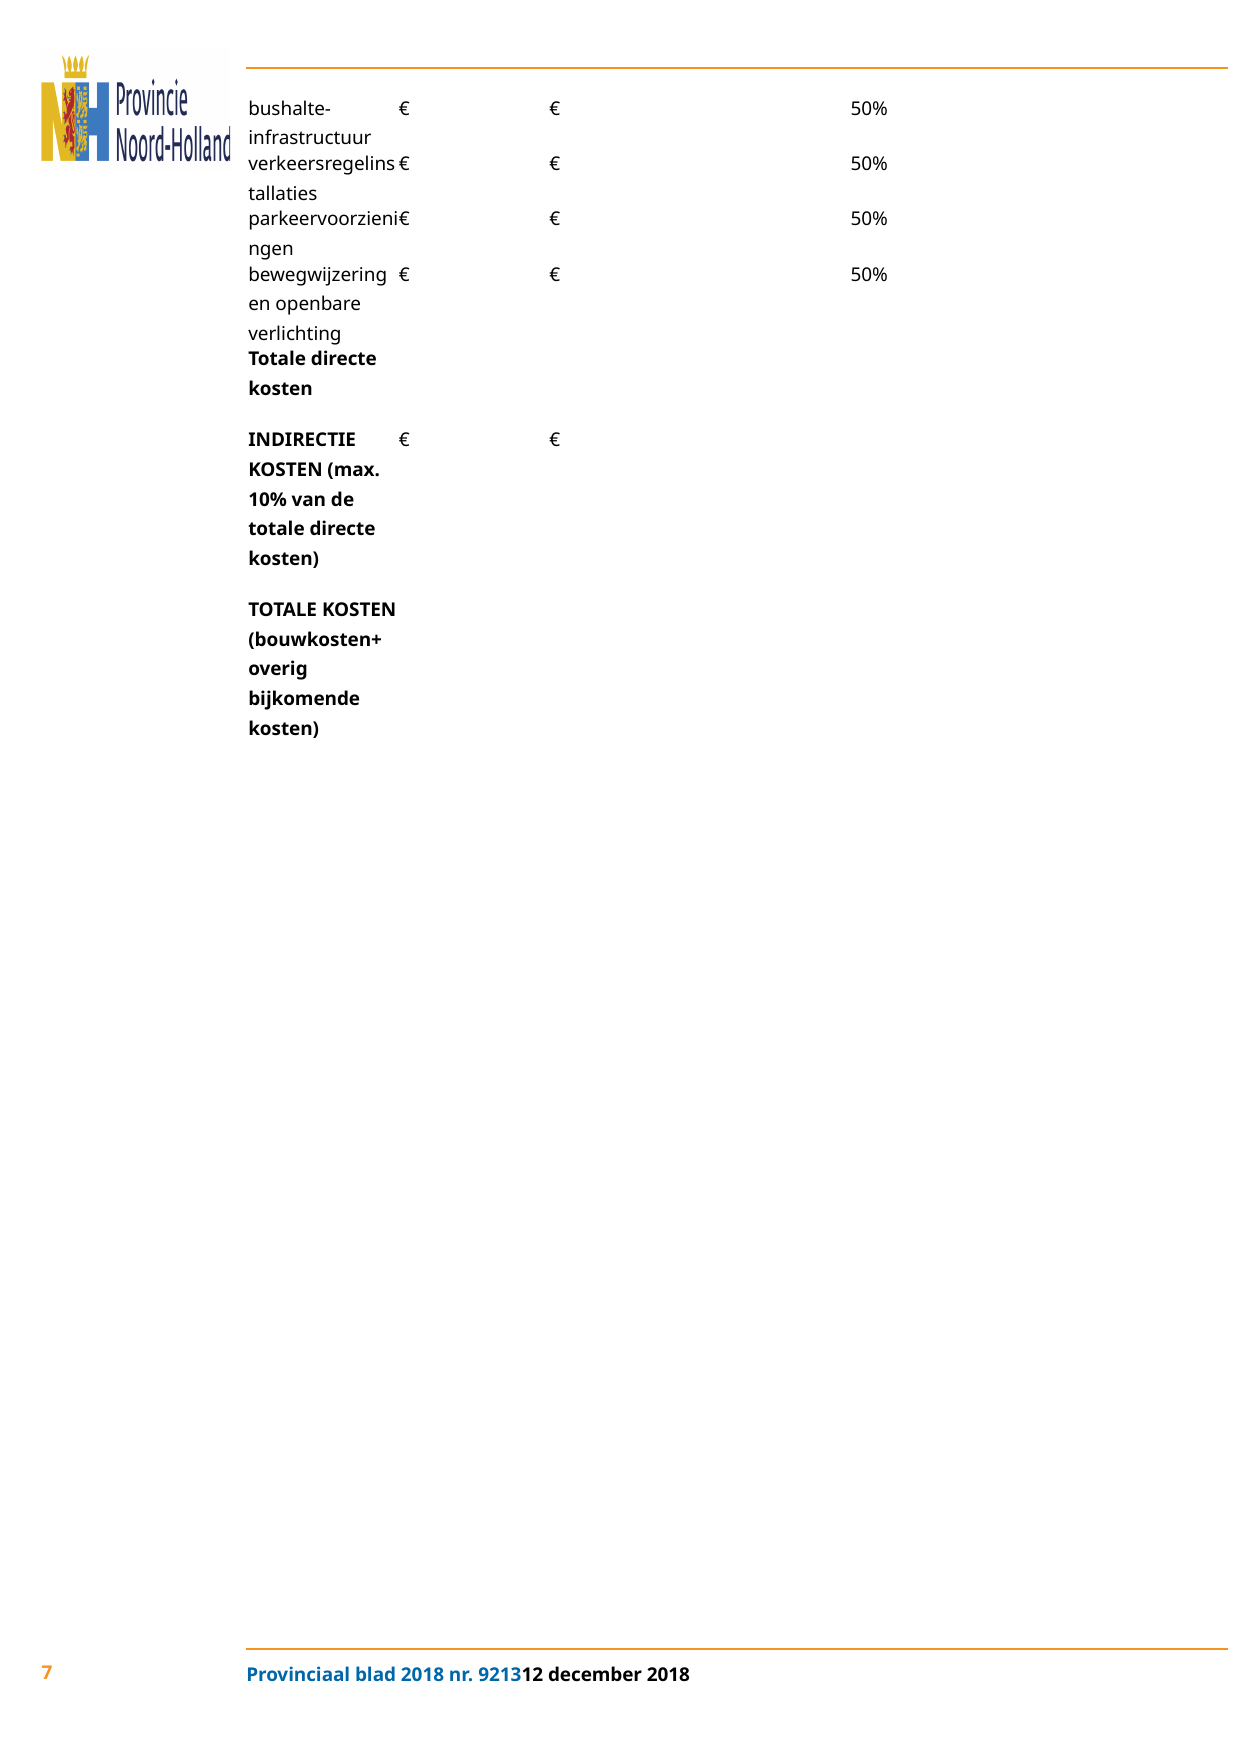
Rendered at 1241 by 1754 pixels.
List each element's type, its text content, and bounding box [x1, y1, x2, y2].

table_cell verkeersregelinstallaties [248, 150, 398, 205]
table_cell [549, 596, 700, 741]
table_cell € [549, 261, 700, 346]
table_cell 50% [850, 150, 1001, 205]
table_cell parkeervoorzieningen [248, 205, 398, 261]
table_cell [399, 346, 549, 401]
table_cell [1001, 261, 1152, 346]
table_cell [1001, 401, 1152, 427]
table_cell 50% [850, 261, 1001, 346]
table_cell [1001, 95, 1152, 150]
table_cell [850, 346, 1001, 401]
table_cell [700, 95, 850, 150]
table_cell [399, 401, 549, 427]
table_cell [1001, 346, 1152, 401]
table_cell [700, 205, 850, 261]
table_cell € [399, 427, 549, 571]
table_cell [399, 571, 549, 596]
table_cell € [549, 150, 700, 205]
picture [41, 47, 231, 172]
table_cell € [399, 150, 549, 205]
table_cell € [399, 261, 549, 346]
table_cell [700, 427, 850, 571]
table_cell [700, 150, 850, 205]
table_cell [1001, 596, 1152, 741]
table_cell [1001, 150, 1152, 205]
table_cell [399, 596, 549, 741]
table_cell 50% [850, 205, 1001, 261]
table_cell TOTALE KOSTEN (bouwkosten+ overig bijkomende kosten) [248, 596, 398, 741]
table_cell [850, 401, 1001, 427]
table_cell [700, 571, 850, 596]
table_cell [248, 401, 398, 427]
table_cell [850, 571, 1001, 596]
table_cell € [549, 427, 700, 571]
table_cell [700, 401, 850, 427]
table_cell [1001, 205, 1152, 261]
table_cell bushalte-infrastructuur [248, 95, 398, 150]
table_cell € [549, 205, 700, 261]
table_cell [549, 401, 700, 427]
table_cell [850, 427, 1001, 571]
table_cell [1001, 427, 1152, 571]
table_cell € [399, 95, 549, 150]
table_cell [850, 596, 1001, 741]
table_cell [248, 571, 398, 596]
table_cell bewegwijzering en openbare verlichting [248, 261, 398, 346]
table_cell [1001, 571, 1152, 596]
table_cell [700, 596, 850, 741]
table_cell [549, 346, 700, 401]
table_cell € [399, 205, 549, 261]
table_cell INDIRECTIE KOSTEN (max. 10% van de totale directe kosten) [248, 427, 398, 571]
table_cell [700, 261, 850, 346]
table_cell [700, 346, 850, 401]
table_cell 50% [850, 95, 1001, 150]
table_cell Totale directe kosten [248, 346, 398, 401]
table_cell € [549, 95, 700, 150]
table_cell [549, 571, 700, 596]
